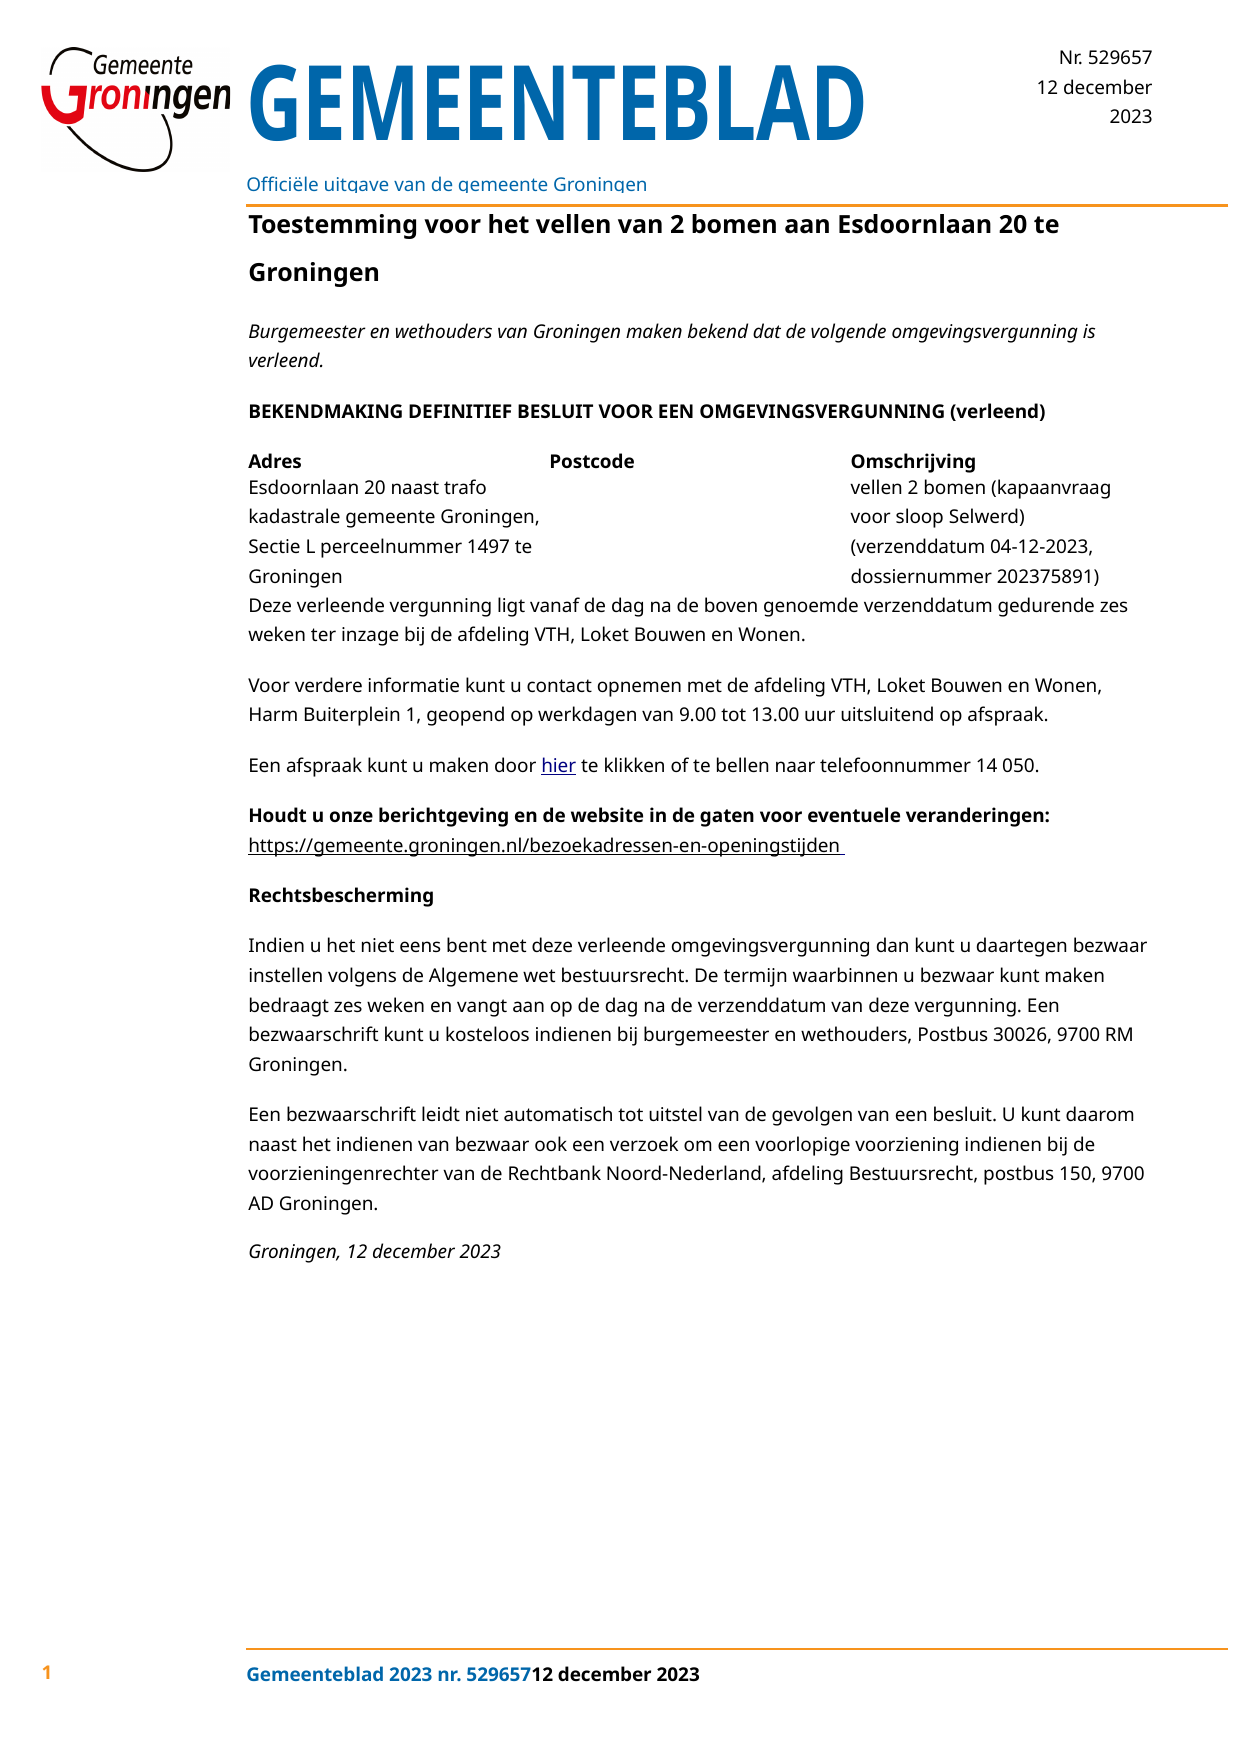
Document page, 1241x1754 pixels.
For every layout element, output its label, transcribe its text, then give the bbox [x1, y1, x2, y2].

text Toestemming voor het vellen van 2 bomen aan Esdoornlaan 20 te Groningen [248, 207, 1152, 288]
text Voor verdere informatie kunt u contact opnemen met de afdeling VTH, Loket Bouwen en Wonen, Harm Buiterplein 1, geopend op werkdagen van 9.00 tot 13.00 uur uitsluitend op afspraak. [248, 672, 1152, 727]
text Rechtsbescherming [248, 882, 1152, 908]
text Burgemeester en wethouders van Groningen maken bekend dat de volgende omgevingsvergunning is verleend. [248, 318, 1152, 373]
table_header Adres [248, 449, 549, 474]
table_header Postcode [549, 449, 850, 474]
text BEKENDMAKING DEFINITIEF BESLUIT VOOR EEN OMGEVINGSVERGUNNING (verleend) [248, 398, 1152, 424]
text Houdt u onze berichtgeving en de website in de gaten voor eventuele veranderingen: https://gemeente.groningen.nl/bezoekadressen-en-openingstijden [248, 802, 1152, 858]
text Een afspraak kunt u maken door hier te klikken of te bellen naar telefoonnummer 14 050. [248, 752, 1152, 778]
table_cell vellen 2 bomen (kapaanvraag voor sloop Selwerd) (verzenddatum 04-12-2023, dossiernummer 202375891) [850, 474, 1152, 589]
text Een bezwaarschrift leidt niet automatisch tot uitstel van de gevolgen van een besluit. U kunt daarom naast het indienen van bezwaar ook een verzoek om een voorlopige voorziening indienen bij de voorzieningenrechter van de Rechtbank Noord-Nederland, afdeling Bestuursrecht, postbus 150, 9700 AD Groningen. [248, 1101, 1152, 1216]
picture [41, 47, 231, 172]
table_header Omschrijving [850, 449, 1152, 474]
text Groningen, 12 december 2023 [248, 1238, 1152, 1264]
table_cell [549, 474, 850, 589]
text Deze verleende vergunning ligt vanaf de dag na de boven genoemde verzenddatum gedurende zes weken ter inzage bij de afdeling VTH, Loket Bouwen en Wonen. [248, 592, 1152, 647]
table_cell Esdoornlaan 20 naast trafo kadastrale gemeente Groningen, Sectie L perceelnummer 1497 te Groningen [248, 474, 549, 589]
text Indien u het niet eens bent met deze verleende omgevingsvergunning dan kunt u daartegen bezwaar instellen volgens de Algemene wet bestuursrecht. De termijn waarbinnen u bezwaar kunt maken bedraagt zes weken en vangt aan op de dag na de verzenddatum van deze vergunning. Een bezwaarschrift kunt u kosteloos indienen bij burgemeester en wethouders, Postbus 30026, 9700 RM Groningen. [248, 933, 1152, 1077]
